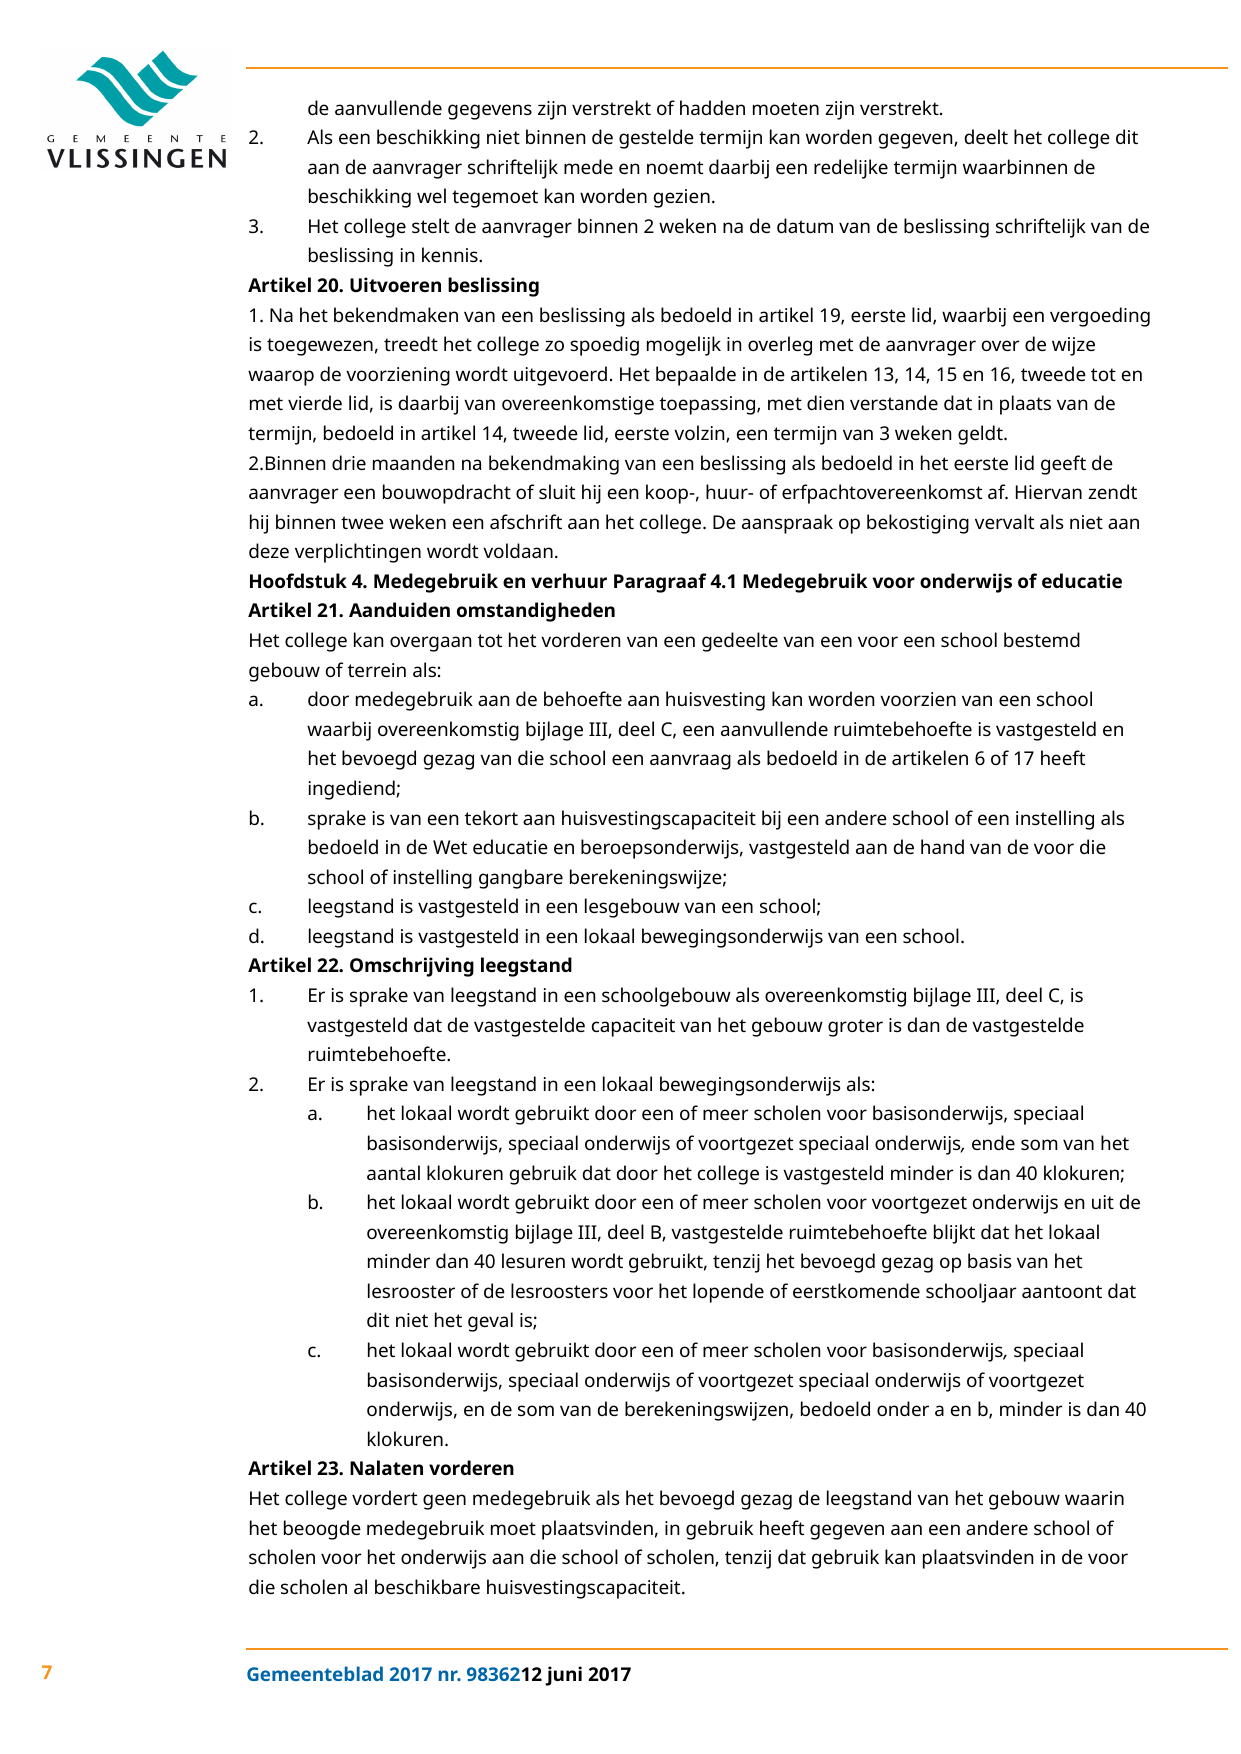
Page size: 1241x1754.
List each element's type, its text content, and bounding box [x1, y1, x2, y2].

text Hoofdstuk 4. Medegebruik en verhuur Paragraaf 4.1 Medegebruik voor onderwijs of educatie [248, 568, 1152, 594]
list de aanvullende gegevens zijn verstrekt of hadden moeten zijn verstrekt. [248, 95, 1152, 121]
list Als een beschikking niet binnen de gestelde termijn kan worden gegeven, deelt het college dit aan de aanvrager schriftelijk mede en noemt daarbij een redelijke termijn waarbinnen de beschikking wel tegemoet kan worden gezien. [248, 124, 1152, 209]
picture [41, 47, 231, 172]
text 1. Na het bekendmaken van een beslissing als bedoeld in artikel 19, eerste lid, waarbij een vergoeding is toegewezen, treedt het college zo spoedig mogelijk in overleg met de aanvrager over de wijze waarop de voorziening wordt uitgevoerd. Het bepaalde in de artikelen 13, 14, 15 en 16, tweede tot en met vierde lid, is daarbij van overeenkomstige toepassing, met dien verstande dat in plaats van de termijn, bedoeld in artikel 14, tweede lid, eerste volzin, een termijn van 3 weken geldt. [248, 302, 1152, 446]
list leegstand is vastgesteld in een lesgebouw van een school; [248, 893, 1152, 919]
list Er is sprake van leegstand in een lokaal bewegingsonderwijs als: [248, 1071, 1152, 1097]
list het lokaal wordt gebruikt door een of meer scholen voor voortgezet onderwijs en uit de overeenkomstig bijlage III, deel B, vastgestelde ruimtebehoefte blijkt dat het lokaal minder dan 40 lesuren wordt gebruikt, tenzij het bevoegd gezag op basis van het lesrooster of de lesroosters voor het lopende of eerstkomende schooljaar aantoont dat dit niet het geval is; [307, 1189, 1152, 1333]
text Het college vordert geen medegebruik als het bevoegd gezag de leegstand van het gebouw waarin het beoogde medegebruik moet plaatsvinden, in gebruik heeft gegeven aan een andere school of scholen voor het onderwijs aan die school of scholen, tenzij dat gebruik kan plaatsvinden in de voor die scholen al beschikbare huisvestingscapaciteit. [248, 1485, 1152, 1600]
list het lokaal wordt gebruikt door een of meer scholen voor basisonderwijs, speciaal basisonderwijs, speciaal onderwijs of voortgezet speciaal onderwijs, ende som van het aantal klokuren gebruik dat door het college is vastgesteld minder is dan 40 klokuren; [307, 1101, 1152, 1186]
text Artikel 22. Omschrijving leegstand [248, 953, 1152, 978]
list sprake is van een tekort aan huisvestingscapaciteit bij een andere school of een instelling als bedoeld in de Wet educatie en beroepsonderwijs, vastgesteld aan de hand van de voor die school of instelling gangbare berekeningswijze; [248, 805, 1152, 890]
text Het college kan overgaan tot het vorderen van een gedeelte van een voor een school bestemd gebouw of terrein als: [248, 627, 1152, 683]
list Er is sprake van leegstand in een schoolgebouw als overeenkomstig bijlage III, deel C, is vastgesteld dat de vastgestelde capaciteit van het gebouw groter is dan de vastgestelde ruimtebehoefte. [248, 982, 1152, 1067]
list door medegebruik aan de behoefte aan huisvesting kan worden voorzien van een school waarbij overeenkomstig bijlage III, deel C, een aanvullende ruimtebehoefte is vastgesteld en het bevoegd gezag van die school een aanvraag als bedoeld in de artikelen 6 of 17 heeft ingediend; [248, 686, 1152, 801]
list het lokaal wordt gebruikt door een of meer scholen voor basisonderwijs, speciaal basisonderwijs, speciaal onderwijs of voortgezet speciaal onderwijs of voortgezet onderwijs, en de som van de berekeningswijzen, bedoeld onder a en b, minder is dan 40 klokuren. [307, 1337, 1152, 1452]
text Artikel 20. Uitvoeren beslissing [248, 272, 1152, 298]
text Artikel 21. Aanduiden omstandigheden [248, 598, 1152, 623]
text Artikel 23. Nalaten vorderen [248, 1456, 1152, 1481]
list Het college stelt de aanvrager binnen 2 weken na de datum van de beslissing schriftelijk van de beslissing in kennis. [248, 213, 1152, 268]
list leegstand is vastgesteld in een lokaal bewegingsonderwijs van een school. [248, 923, 1152, 949]
text 2.Binnen drie maanden na bekendmaking van een beslissing als bedoeld in het eerste lid geeft de aanvrager een bouwopdracht of sluit hij een koop-, huur- of erfpachtovereenkomst af. Hiervan zendt hij binnen twee weken een afschrift aan het college. De aanspraak op bekostiging vervalt als niet aan deze verplichtingen wordt voldaan. [248, 450, 1152, 564]
